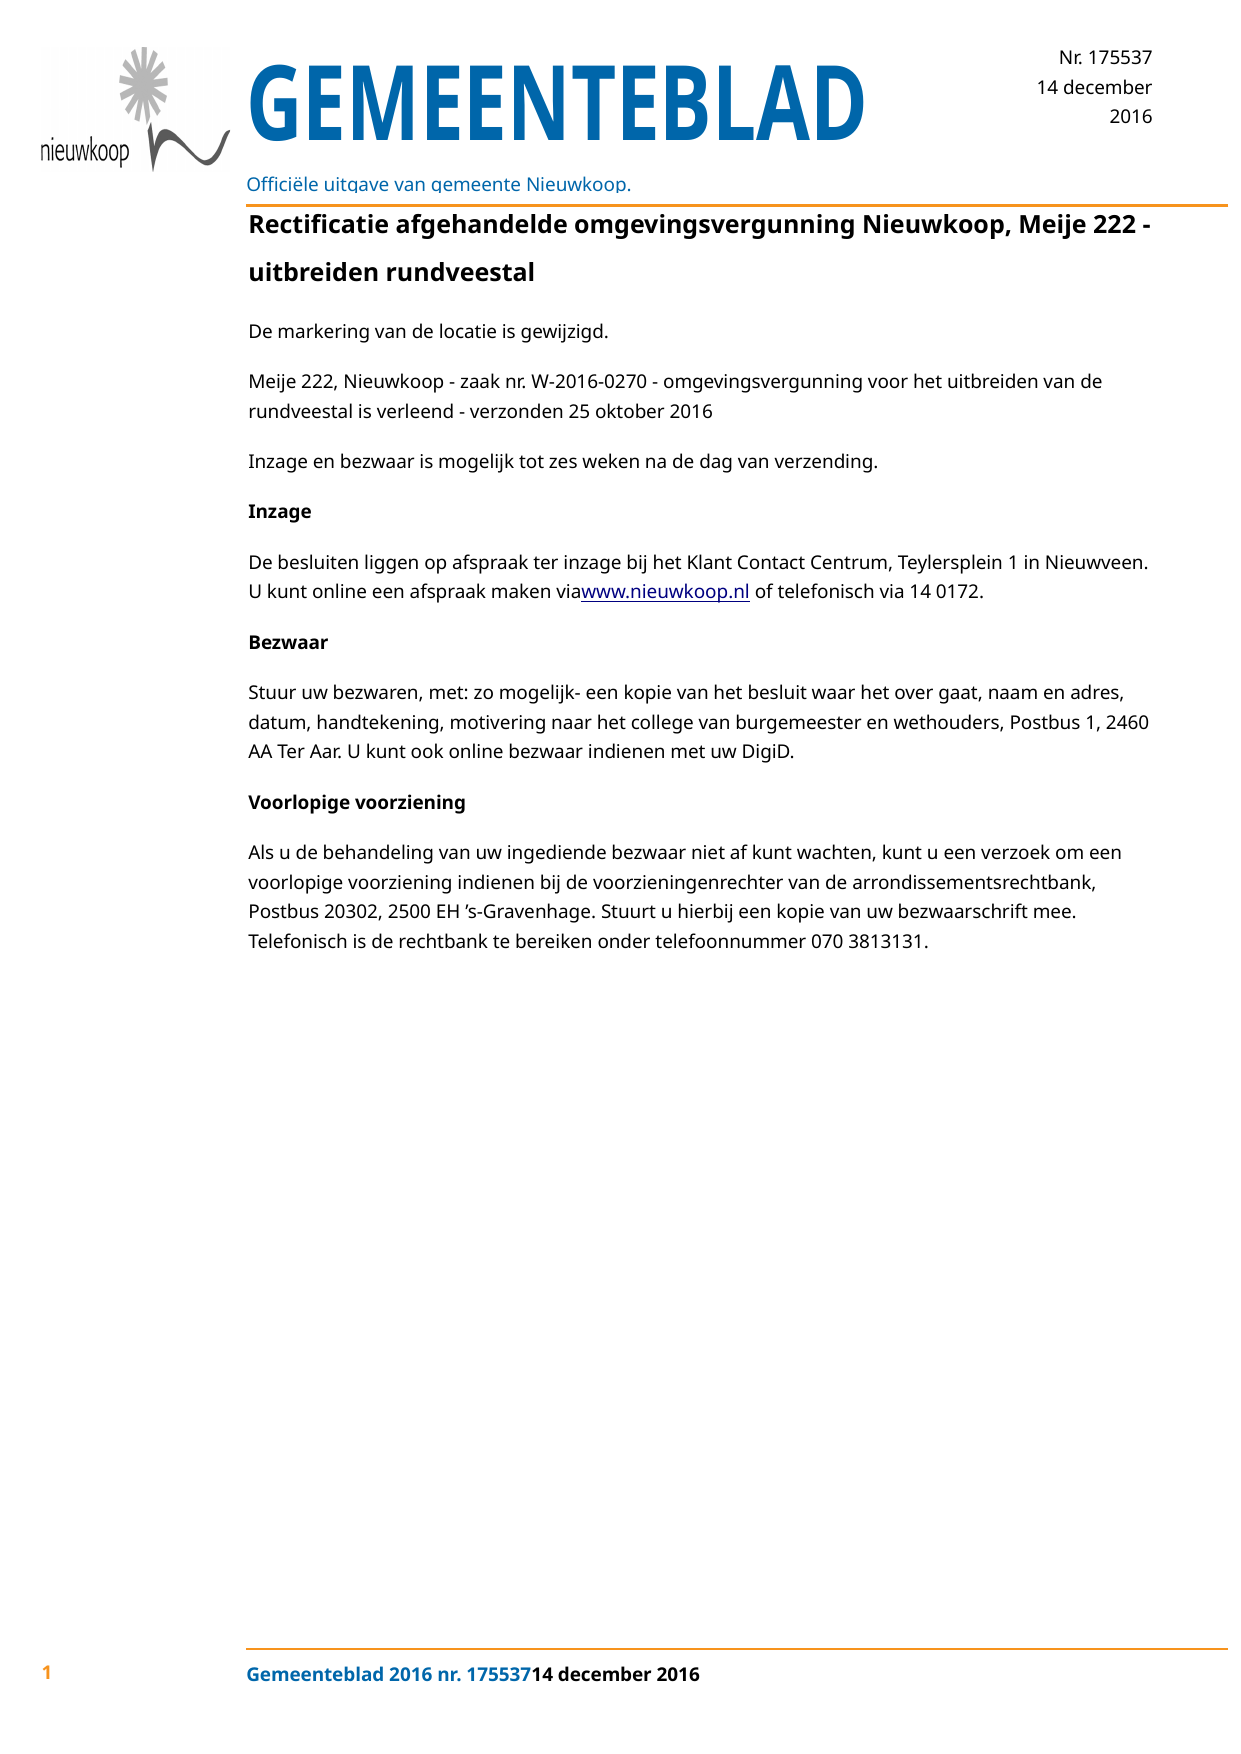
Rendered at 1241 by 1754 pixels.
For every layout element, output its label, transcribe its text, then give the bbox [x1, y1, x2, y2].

text Inzage en bezwaar is mogelijk tot zes weken na de dag van verzending. [248, 448, 1152, 474]
picture [41, 47, 231, 172]
text Stuur uw bezwaren, met: zo mogelijk- een kopie van het besluit waar het over gaat, naam en adres, datum, handtekening, motivering naar het college van burgemeester en wethouders, Postbus 1, 2460 AA Ter Aar. U kunt ook online bezwaar indienen met uw DigiD. [248, 679, 1152, 764]
text De besluiten liggen op afspraak ter inzage bij het Klant Contact Centrum, Teylersplein 1 in Nieuwveen. U kunt online een afspraak maken viawww.nieuwkoop.nl of telefonisch via 14 0172. [248, 549, 1152, 604]
text Meije 222, Nieuwkoop - zaak nr. W-2016-0270 - omgevingsvergunning voor het uitbreiden van de rundveestal is verleend - verzonden 25 oktober 2016 [248, 368, 1152, 424]
text De markering van de locatie is gewijzigd. [248, 318, 1152, 344]
text Inzage [248, 499, 1152, 524]
text Voorlopige voorziening [248, 789, 1152, 815]
text Rectificatie afgehandelde omgevingsvergunning Nieuwkoop, Meije 222 - uitbreiden rundveestal [248, 207, 1152, 288]
text Bezwaar [248, 629, 1152, 655]
text Als u de behandeling van uw ingediende bezwaar niet af kunt wachten, kunt u een verzoek om een voorlopige voorziening indienen bij de voorzieningenrechter van de arrondissementsrechtbank, Postbus 20302, 2500 EH ’s-Gravenhage. Stuurt u hierbij een kopie van uw bezwaarschrift mee. Telefonisch is de rechtbank te bereiken onder telefoonnummer 070 3813131. [248, 839, 1152, 954]
